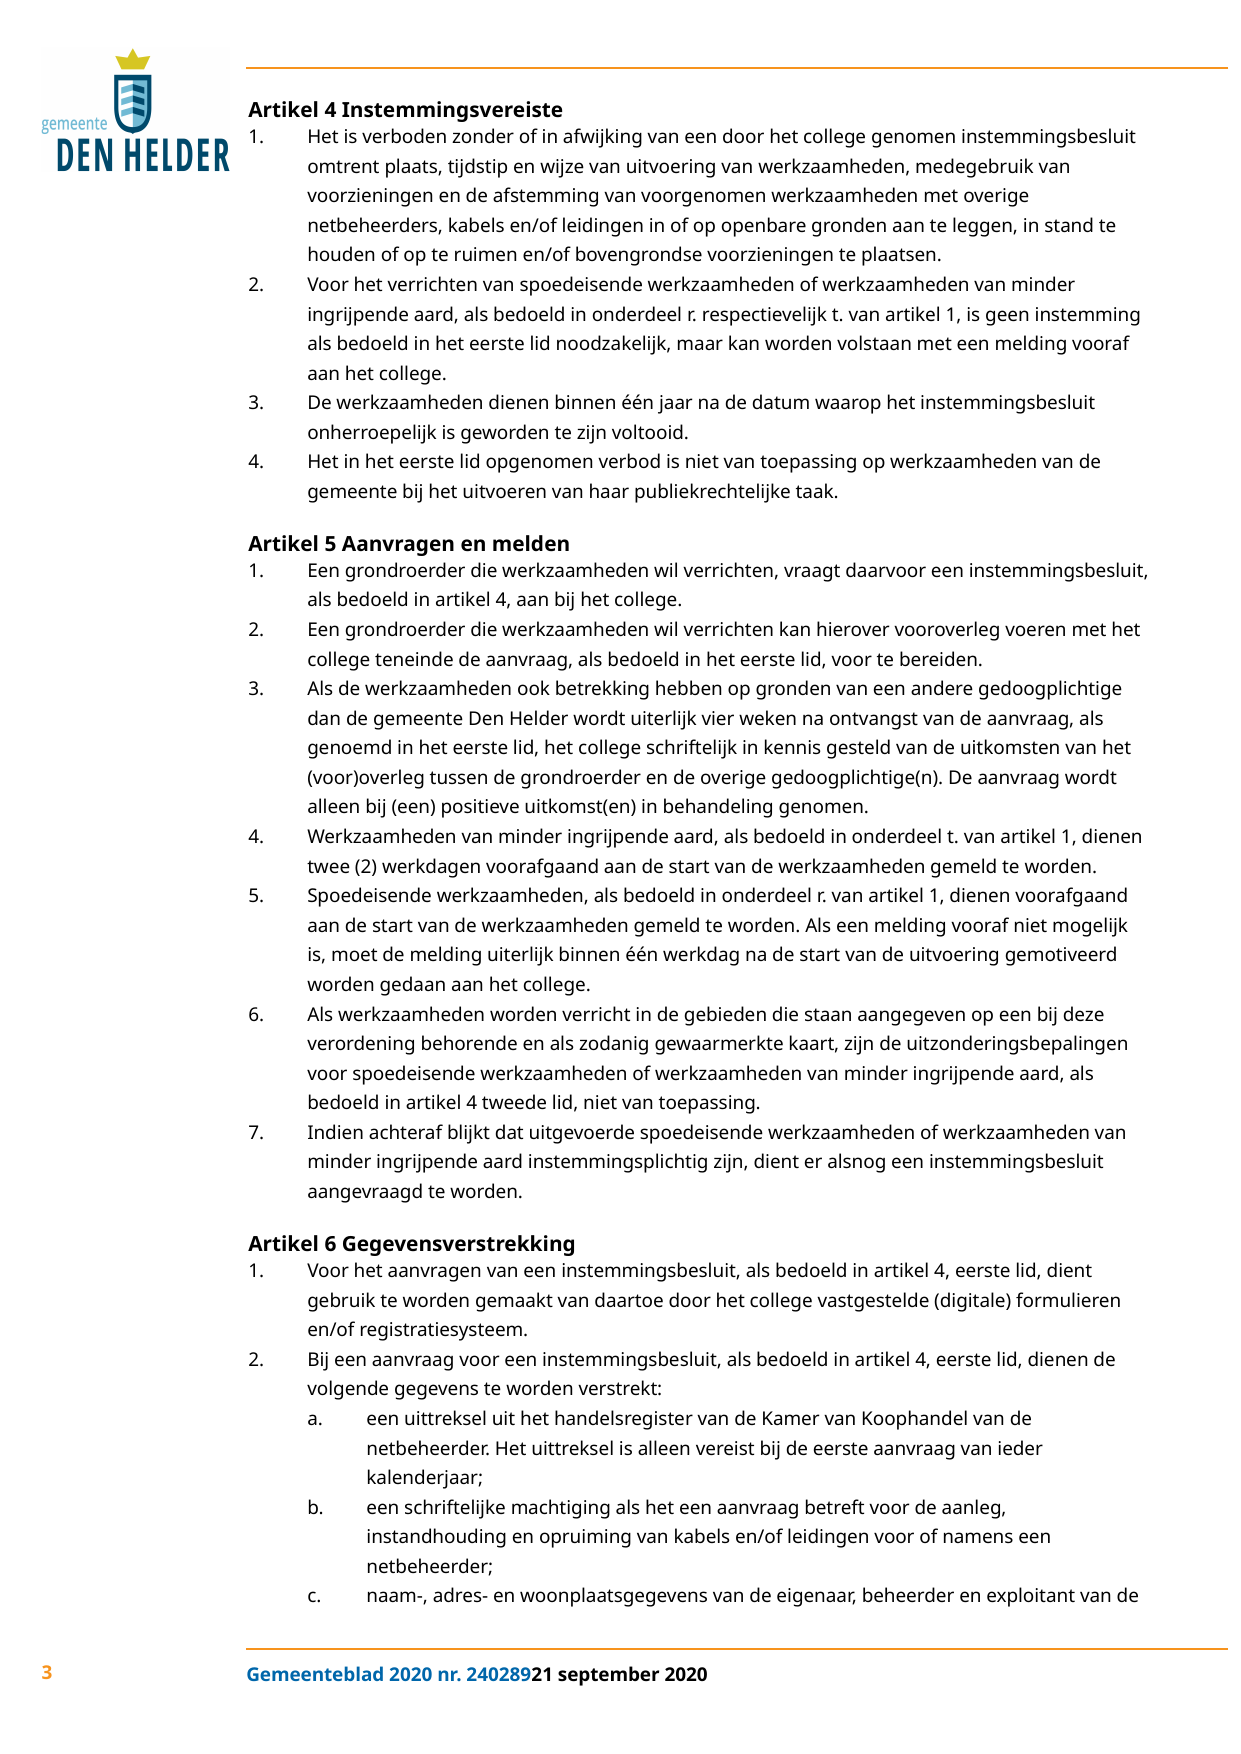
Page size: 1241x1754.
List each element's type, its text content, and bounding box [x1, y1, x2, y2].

list Als de werkzaamheden ook betrekking hebben op gronden van een andere gedoogplichtige dan de gemeente Den Helder wordt uiterlijk vier weken na ontvangst van de aanvraag, als genoemd in het eerste lid, het college schriftelijk in kennis gesteld van de uitkomsten van het (voor)overleg tussen de grondroerder en de overige gedoogplichtige(n). De aanvraag wordt alleen bij (een) positieve uitkomst(en) in behandeling genomen. [248, 675, 1152, 819]
list Indien achteraf blijkt dat uitgevoerde spoedeisende werkzaamheden of werkzaamheden van minder ingrijpende aard instemmingsplichtig zijn, dient er alsnog een instemmingsbesluit aangevraagd te worden. [248, 1119, 1152, 1204]
picture [130, 157, 135, 172]
text Artikel 6 Gegevensverstrekking [248, 1229, 1152, 1257]
picture [182, 144, 187, 165]
list naam-, adres- en woonplaatsgegevens van de eigenaar, beheerder en exploitant van de [307, 1583, 1152, 1608]
text Artikel 4 Instemmingsvereiste [248, 95, 1152, 123]
text Artikel 5 Aanvragen en melden [248, 529, 1152, 557]
list Spoedeisende werkzaamheden, als bedoeld in onderdeel r. van artikel 1, dienen voorafgaand aan de start van de werkzaamheden gemeld te worden. Als een melding vooraf niet mogelijk is, moet de melding uiterlijk binnen één werkdag na de start van de uitvoering gemotiveerd worden gedaan aan het college. [248, 882, 1152, 997]
list Een grondroerder die werkzaamheden wil verrichten, vraagt daarvoor een instemmingsbesluit, als bedoeld in artikel 4, aan bij het college. [248, 557, 1152, 612]
list Als werkzaamheden worden verricht in de gebieden die staan aangegeven op een bij deze verordening behorende en als zodanig gewaarmerkte kaart, zijn de uitzonderingsbepalingen voor spoedeisende werkzaamheden of werkzaamheden van minder ingrijpende aard, als bedoeld in artikel 4 tweede lid, niet van toepassing. [248, 1001, 1152, 1115]
list Een grondroerder die werkzaamheden wil verrichten kan hierover vooroverleg voeren met het college teneinde de aanvraag, als bedoeld in het eerste lid, voor te bereiden. [248, 616, 1152, 672]
list Het in het eerste lid opgenomen verbod is niet van toepassing op werkzaamheden van de gemeente bij het uitvoeren van haar publiekrechtelijke taak. [248, 449, 1152, 504]
picture [100, 154, 106, 172]
list De werkzaamheden dienen binnen één jaar na de datum waarop het instemmingsbesluit onherroepelijk is geworden te zijn voltooid. [248, 389, 1152, 445]
picture [220, 160, 224, 172]
picture [41, 47, 231, 172]
list Voor het verrichten van spoedeisende werkzaamheden of werkzaamheden van minder ingrijpende aard, als bedoeld in onderdeel r. respectievelijk t. van artikel 1, is geen instemming als bedoeld in het eerste lid noodzakelijk, maar kan worden volstaan met een melding vooraf aan het college. [248, 271, 1152, 386]
picture [63, 144, 68, 165]
list een schriftelijke machtiging als het een aanvraag betreft voor de aanleg, instandhouding en opruiming van kabels en/of leidingen voor of namens een netbeheerder; [307, 1494, 1152, 1579]
list Bij een aanvraag voor een instemmingsbesluit, als bedoeld in artikel 4, eerste lid, dienen de volgende gegevens te worden verstrekt: [248, 1346, 1152, 1401]
list Voor het aanvragen van een instemmingsbesluit, als bedoeld in artikel 4, eerste lid, dient gebruik te worden gemaakt van daartoe door het college vastgestelde (digitale) formulieren en/of registratiesysteem. [248, 1257, 1152, 1342]
list Werkzaamheden van minder ingrijpende aard, als bedoeld in onderdeel t. van artikel 1, dienen twee (2) werkdagen voorafgaand aan de start van de werkzaamheden gemeld te worden. [248, 823, 1152, 879]
list een uittreksel uit het handelsregister van de Kamer van Koophandel van de netbeheerder. Het uittreksel is alleen vereist bij de eerste aanvraag van ieder kalenderjaar; [307, 1405, 1152, 1490]
list Het is verboden zonder of in afwijking van een door het college genomen instemmingsbesluit omtrent plaats, tijdstip en wijze van uitvoering van werkzaamheden, medegebruik van voorzieningen en de afstemming van voorgenomen werkzaamheden met overige netbeheerders, kabels en/of leidingen in of op openbare gronden aan te leggen, in stand te houden of op te ruimen en/of bovengrondse voorzieningen te plaatsen. [248, 123, 1152, 267]
